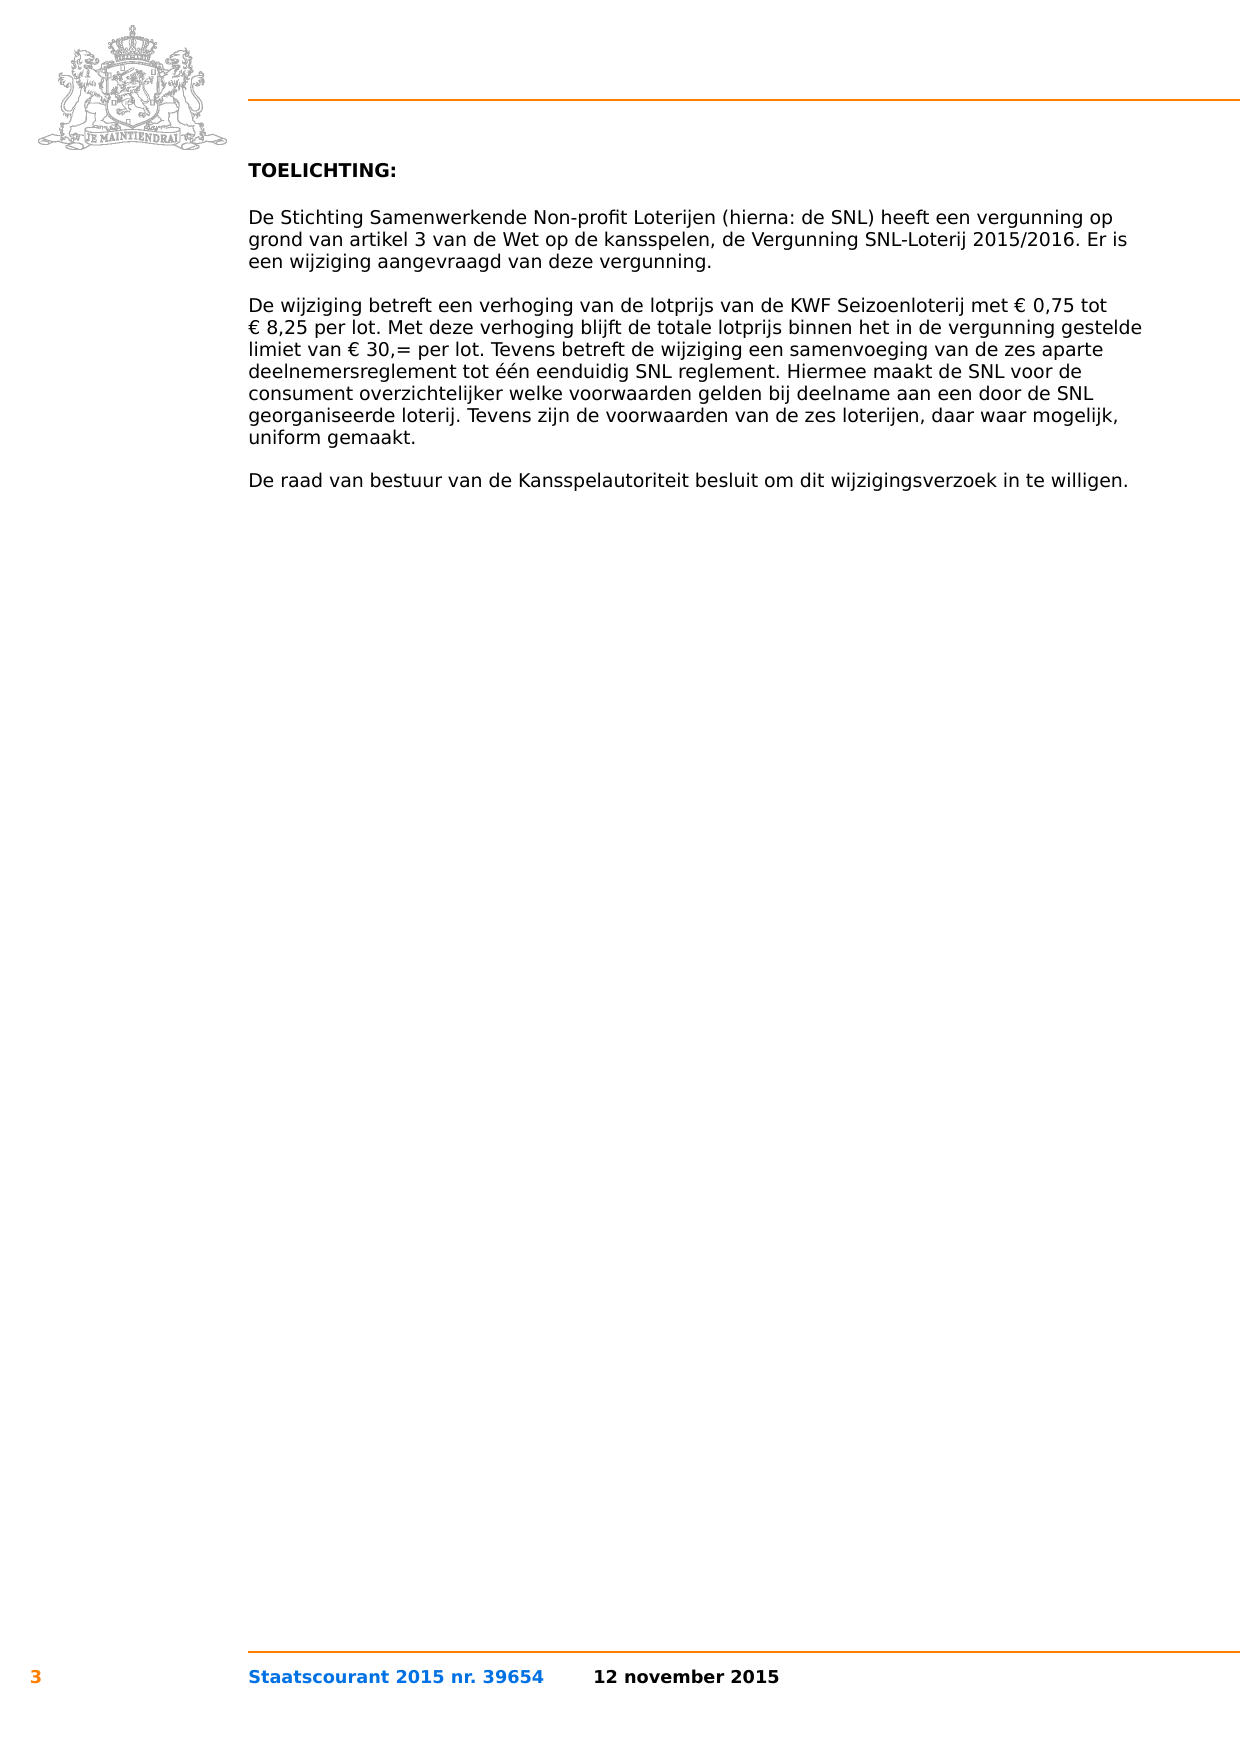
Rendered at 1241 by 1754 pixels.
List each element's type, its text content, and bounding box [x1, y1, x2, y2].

text De raad van bestuur van de Kansspelautoriteit besluit om dit wijzigingsverzoek in te willigen. [248, 470, 1163, 492]
picture [38, 25, 227, 150]
text De wijziging betreft een verhoging van de lotprijs van de KWF Seizoenloterij met € 0,75 tot [248, 295, 1163, 317]
subtitle TOELICHTING: [248, 160, 1163, 182]
text € 8,25 per lot. Met deze verhoging blijft de totale lotprijs binnen het in de vergunning gestelde limiet van € 30,= per lot. Tevens betreft de wijziging een samenvoeging van de zes aparte deelnemersreglement tot één eenduidig SNL reglement. Hiermee maakt de SNL voor de consument overzichtelijker welke voorwaarden gelden bij deelname aan een door de SNL georganiseerde loterij. Tevens zijn de voorwaarden van de zes loterijen, daar waar mogelijk, uniform gemaakt. [248, 317, 1163, 448]
text De Stichting Samenwerkende Non-profit Loterijen (hierna: de SNL) heeft een vergunning op grond van artikel 3 van de Wet op de kansspelen, de Vergunning SNL-Loterij 2015/2016. Er is een wijziging aangevraagd van deze vergunning. [248, 207, 1163, 273]
